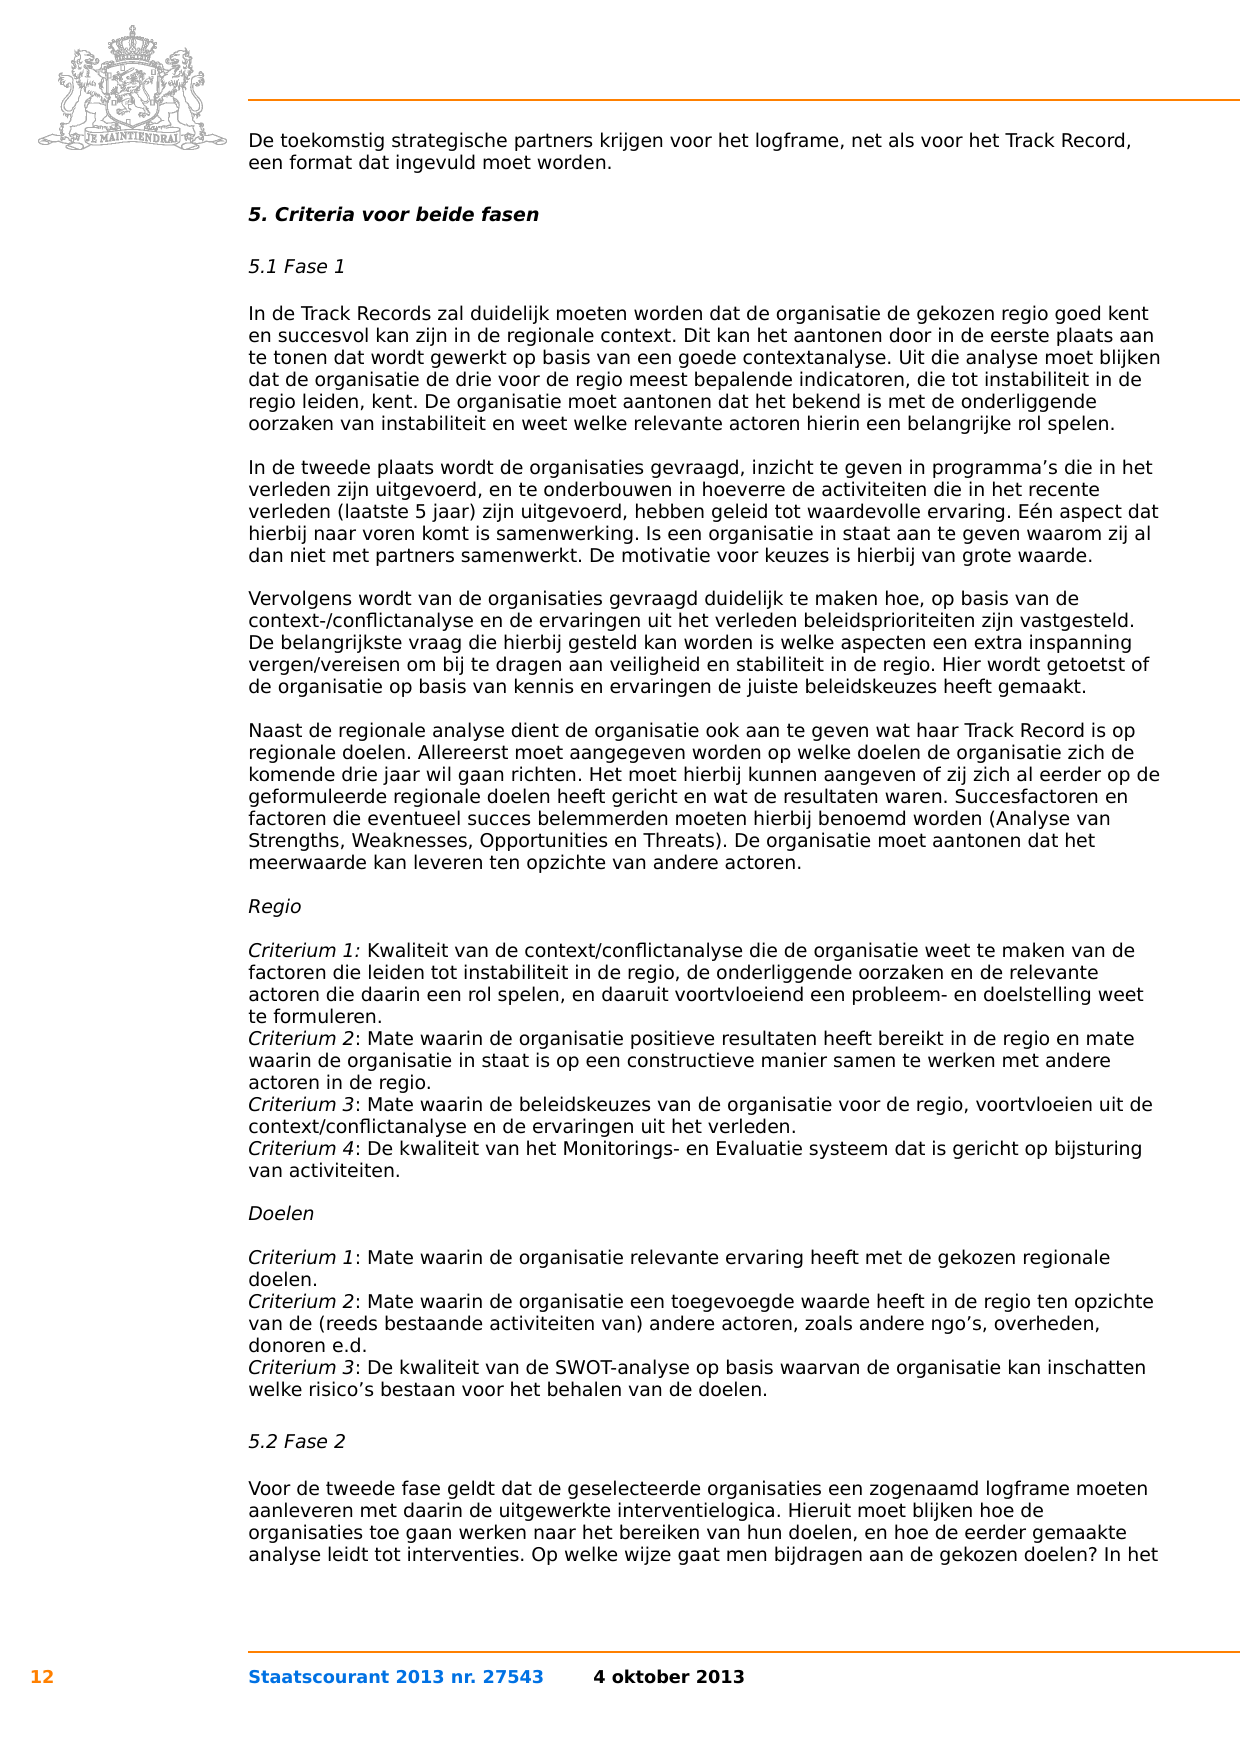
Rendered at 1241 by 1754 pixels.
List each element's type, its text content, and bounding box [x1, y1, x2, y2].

subtitle 5.1 Fase 1 [248, 256, 1163, 278]
text Vervolgens wordt van de organisaties gevraagd duidelijk te maken hoe, op basis van de context-/conflictanalyse en de ervaringen uit het verleden beleidsprioriteiten zijn vastgesteld. De belangrijkste vraag die hierbij gesteld kan worden is welke aspecten een extra inspanning vergen/vereisen om bij te dragen aan veiligheid en stabiliteit in de regio. Hier wordt getoetst of de organisatie op basis van kennis en ervaringen de juiste beleidskeuzes heeft gemaakt. [248, 588, 1163, 698]
text De toekomstig strategische partners krijgen voor het logframe, net als voor het Track Record, een format dat ingevuld moet worden. [248, 130, 1163, 174]
text Criterium 4: De kwaliteit van het Monitorings- en Evaluatie systeem dat is gericht op bijsturing van activiteiten. [248, 1137, 1163, 1181]
text In de tweede plaats wordt de organisaties gevraagd, inzicht te geven in programma’s die in het verleden zijn uitgevoerd, en te onderbouwen in hoeverre de activiteiten die in het recente verleden (laatste 5 jaar) zijn uitgevoerd, hebben geleid tot waardevolle ervaring. Eén aspect dat hierbij naar voren komt is samenwerking. Is een organisatie in staat aan te geven waarom zij al dan niet met partners samenwerkt. De motivatie voor keuzes is hierbij van grote waarde. [248, 457, 1163, 566]
text Criterium 3: De kwaliteit van de SWOT-analyse op basis waarvan de organisatie kan inschatten welke risico’s bestaan voor het behalen van de doelen. [248, 1357, 1163, 1401]
text Criterium 1: Kwaliteit van de context/conflictanalyse die de organisatie weet te maken van de factoren die leiden tot instabiliteit in de regio, de onderliggende oorzaken en de relevante actoren die daarin een rol spelen, en daaruit voortvloeiend een probleem- en doelstelling weet te formuleren. [248, 940, 1163, 1028]
subtitle Regio [248, 896, 1163, 918]
text Criterium 3: Mate waarin de beleidskeuzes van de organisatie voor de regio, voortvloeien uit de context/conflictanalyse en de ervaringen uit het verleden. [248, 1093, 1163, 1137]
text In de Track Records zal duidelijk moeten worden dat de organisatie de gekozen regio goed kent en succesvol kan zijn in de regionale context. Dit kan het aantonen door in de eerste plaats aan te tonen dat wordt gewerkt op basis van een goede contextanalyse. Uit die analyse moet blijken dat de organisatie de drie voor de regio meest bepalende indicatoren, die tot instabiliteit in de regio leiden, kent. De organisatie moet aantonen dat het bekend is met de onderliggende oorzaken van instabiliteit en weet welke relevante actoren hierin een belangrijke rol spelen. [248, 303, 1163, 435]
text Criterium 2: Mate waarin de organisatie een toegevoegde waarde heeft in de regio ten opzichte van de (reeds bestaande activiteiten van) andere actoren, zoals andere ngo’s, overheden, donoren e.d. [248, 1291, 1163, 1357]
text Voor de tweede fase geldt dat de geselecteerde organisaties een zogenaamd logframe moeten aanleveren met daarin de uitgewerkte interventielogica. Hieruit moet blijken hoe de organisaties toe gaan werken naar het bereiken van hun doelen, en hoe de eerder gemaakte analyse leidt tot interventies. Op welke wijze gaat men bijdragen aan de gekozen doelen? In het [248, 1478, 1163, 1566]
picture [38, 25, 227, 150]
subtitle Doelen [248, 1203, 1163, 1225]
text Criterium 1: Mate waarin de organisatie relevante ervaring heeft met de gekozen regionale doelen. [248, 1247, 1163, 1291]
text Naast de regionale analyse dient de organisatie ook aan te geven wat haar Track Record is op regionale doelen. Allereerst moet aangegeven worden op welke doelen de organisatie zich de komende drie jaar wil gaan richten. Het moet hierbij kunnen aangeven of zij zich al eerder op de geformuleerde regionale doelen heeft gericht en wat de resultaten waren. Succesfactoren en factoren die eventueel succes belemmerden moeten hierbij benoemd worden (Analyse van Strengths, Weaknesses, Opportunities en Threats). De organisatie moet aantonen dat het meerwaarde kan leveren ten opzichte van andere actoren. [248, 720, 1163, 874]
subtitle 5. Criteria voor beide fasen [248, 204, 1163, 226]
subtitle 5.2 Fase 2 [248, 1431, 1163, 1453]
text Criterium 2: Mate waarin de organisatie positieve resultaten heeft bereikt in de regio en mate waarin de organisatie in staat is op een constructieve manier samen te werken met andere actoren in de regio. [248, 1028, 1163, 1093]
